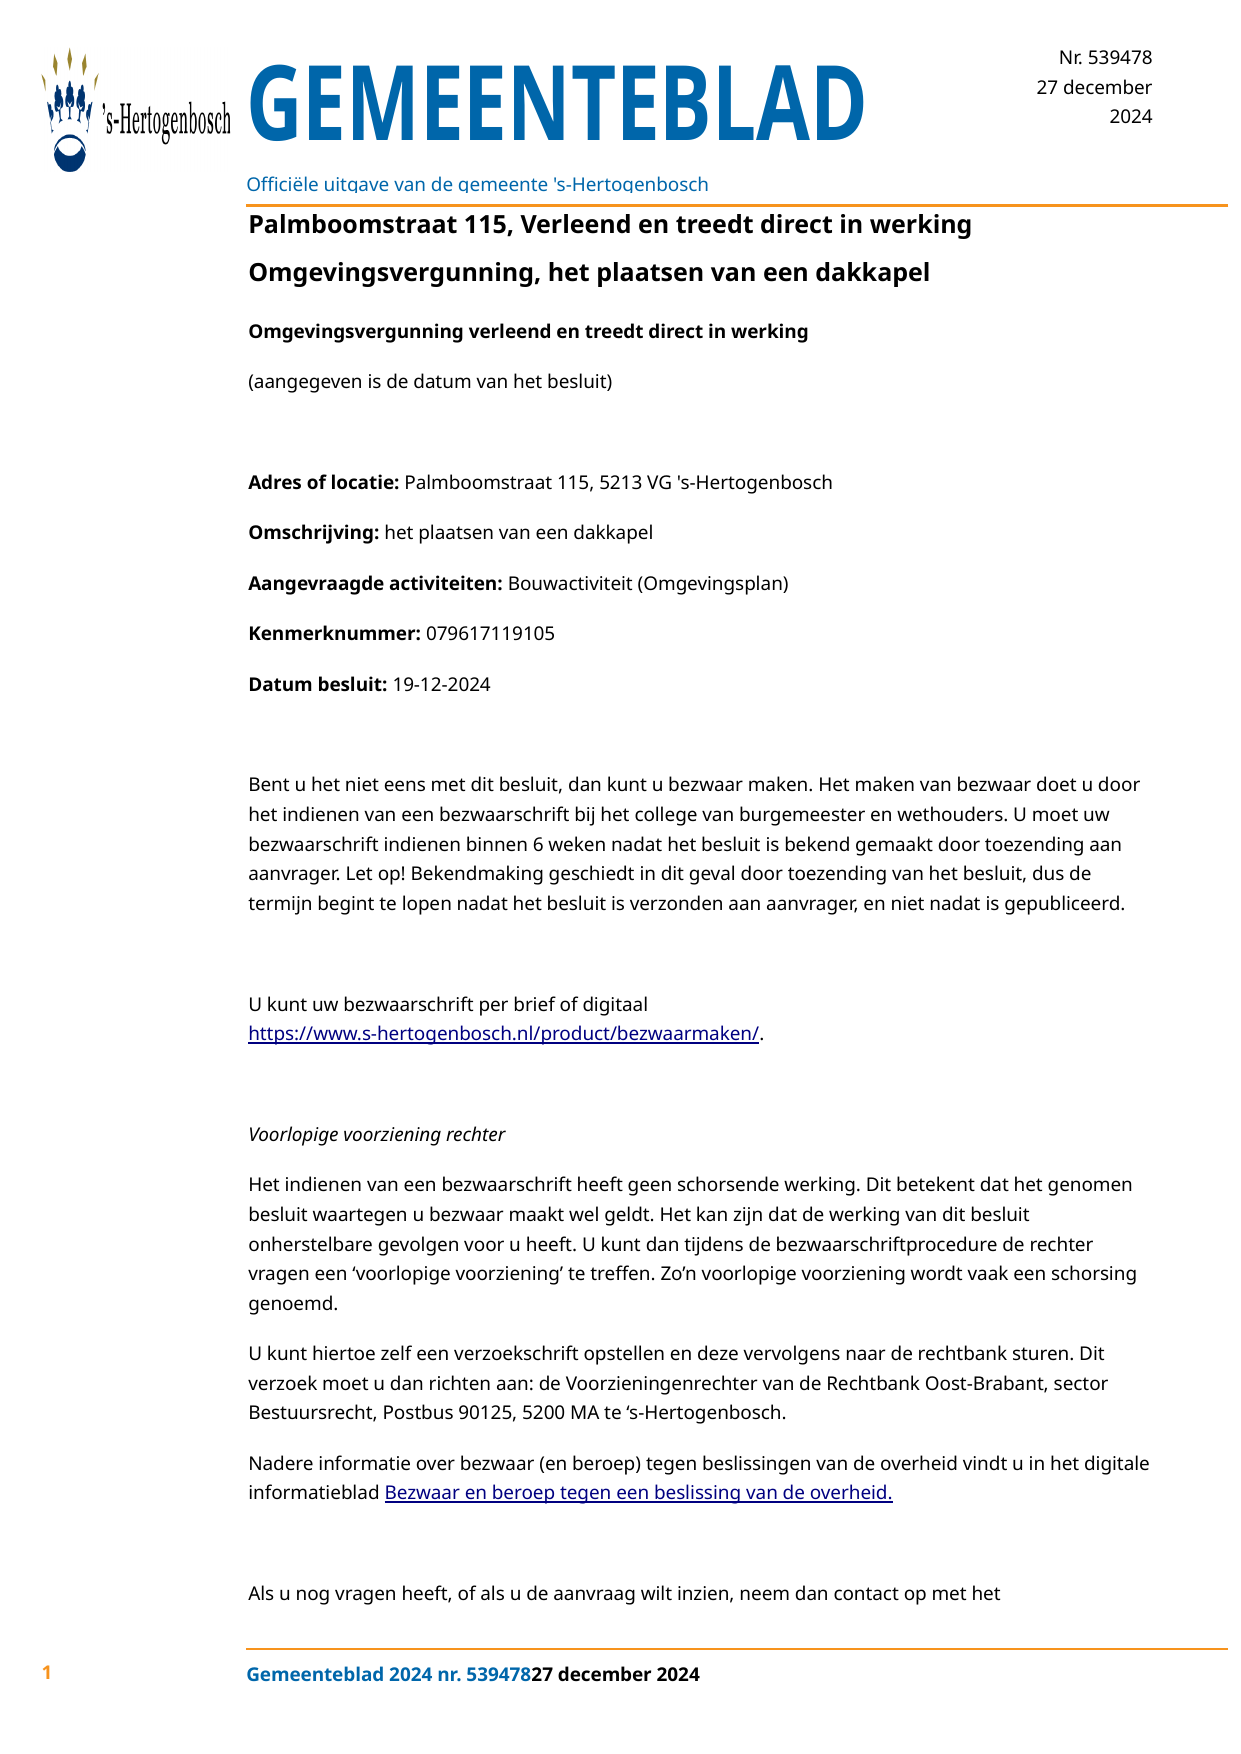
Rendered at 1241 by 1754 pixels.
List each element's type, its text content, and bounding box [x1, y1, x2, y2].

text U kunt uw bezwaarschrift per brief of digitaal https://www.s-hertogenbosch.nl/product/bezwaarmaken/. [248, 991, 1152, 1046]
text Palmboomstraat 115, Verleend en treedt direct in werking Omgevingsvergunning, het plaatsen van een dakkapel [248, 207, 1152, 288]
text Nadere informatie over bezwaar (en beroep) tegen beslissingen van de overheid vindt u in het digitale informatieblad Bezwaar en beroep tegen een beslissing van de overheid. [248, 1450, 1152, 1505]
picture [41, 47, 231, 172]
text Omgevingsvergunning verleend en treedt direct in werking [248, 318, 1152, 344]
text (aangegeven is de datum van het besluit) [248, 368, 1152, 394]
text Voorlopige voorziening rechter [248, 1121, 1152, 1147]
text Aangevraagde activiteiten: Bouwactiviteit (Omgevingsplan) [248, 570, 1152, 596]
text Omschrijving: het plaatsen van een dakkapel [248, 519, 1152, 545]
text Bent u het niet eens met dit besluit, dan kunt u bezwaar maken. Het maken van bezwaar doet u door het indienen van een bezwaarschrift bij het college van burgemeester en wethouders. U moet uw bezwaarschrift indienen binnen 6 weken nadat het besluit is bekend gemaakt door toezending aan aanvrager. Let op! Bekendmaking geschiedt in dit geval door toezending van het besluit, dus de termijn begint te lopen nadat het besluit is verzonden aan aanvrager, en niet nadat is gepubliceerd. [248, 772, 1152, 916]
text Kenmerknummer: 079617119105 [248, 620, 1152, 646]
text U kunt hiertoe zelf een verzoekschrift opstellen en deze vervolgens naar de rechtbank sturen. Dit verzoek moet u dan richten aan: de Voorzieningenrechter van de Rechtbank Oost-Brabant, sector Bestuursrecht, Postbus 90125, 5200 MA te ‘s-Hertogenbosch. [248, 1340, 1152, 1425]
text Als u nog vragen heeft, of als u de aanvraag wilt inzien, neem dan contact op met het [248, 1580, 1152, 1606]
text Datum besluit: 19-12-2024 [248, 671, 1152, 697]
text Adres of locatie: Palmboomstraat 115, 5213 VG 's-Hertogenbosch [248, 469, 1152, 495]
text Het indienen van een bezwaarschrift heeft geen schorsende werking. Dit betekent dat het genomen besluit waartegen u bezwaar maakt wel geldt. Het kan zijn dat de werking van dit besluit onherstelbare gevolgen voor u heeft. U kunt dan tijdens de bezwaarschriftprocedure de rechter vragen een ‘voorlopige voorziening’ te treffen. Zo’n voorlopige voorziening wordt vaak een schorsing genoemd. [248, 1172, 1152, 1316]
